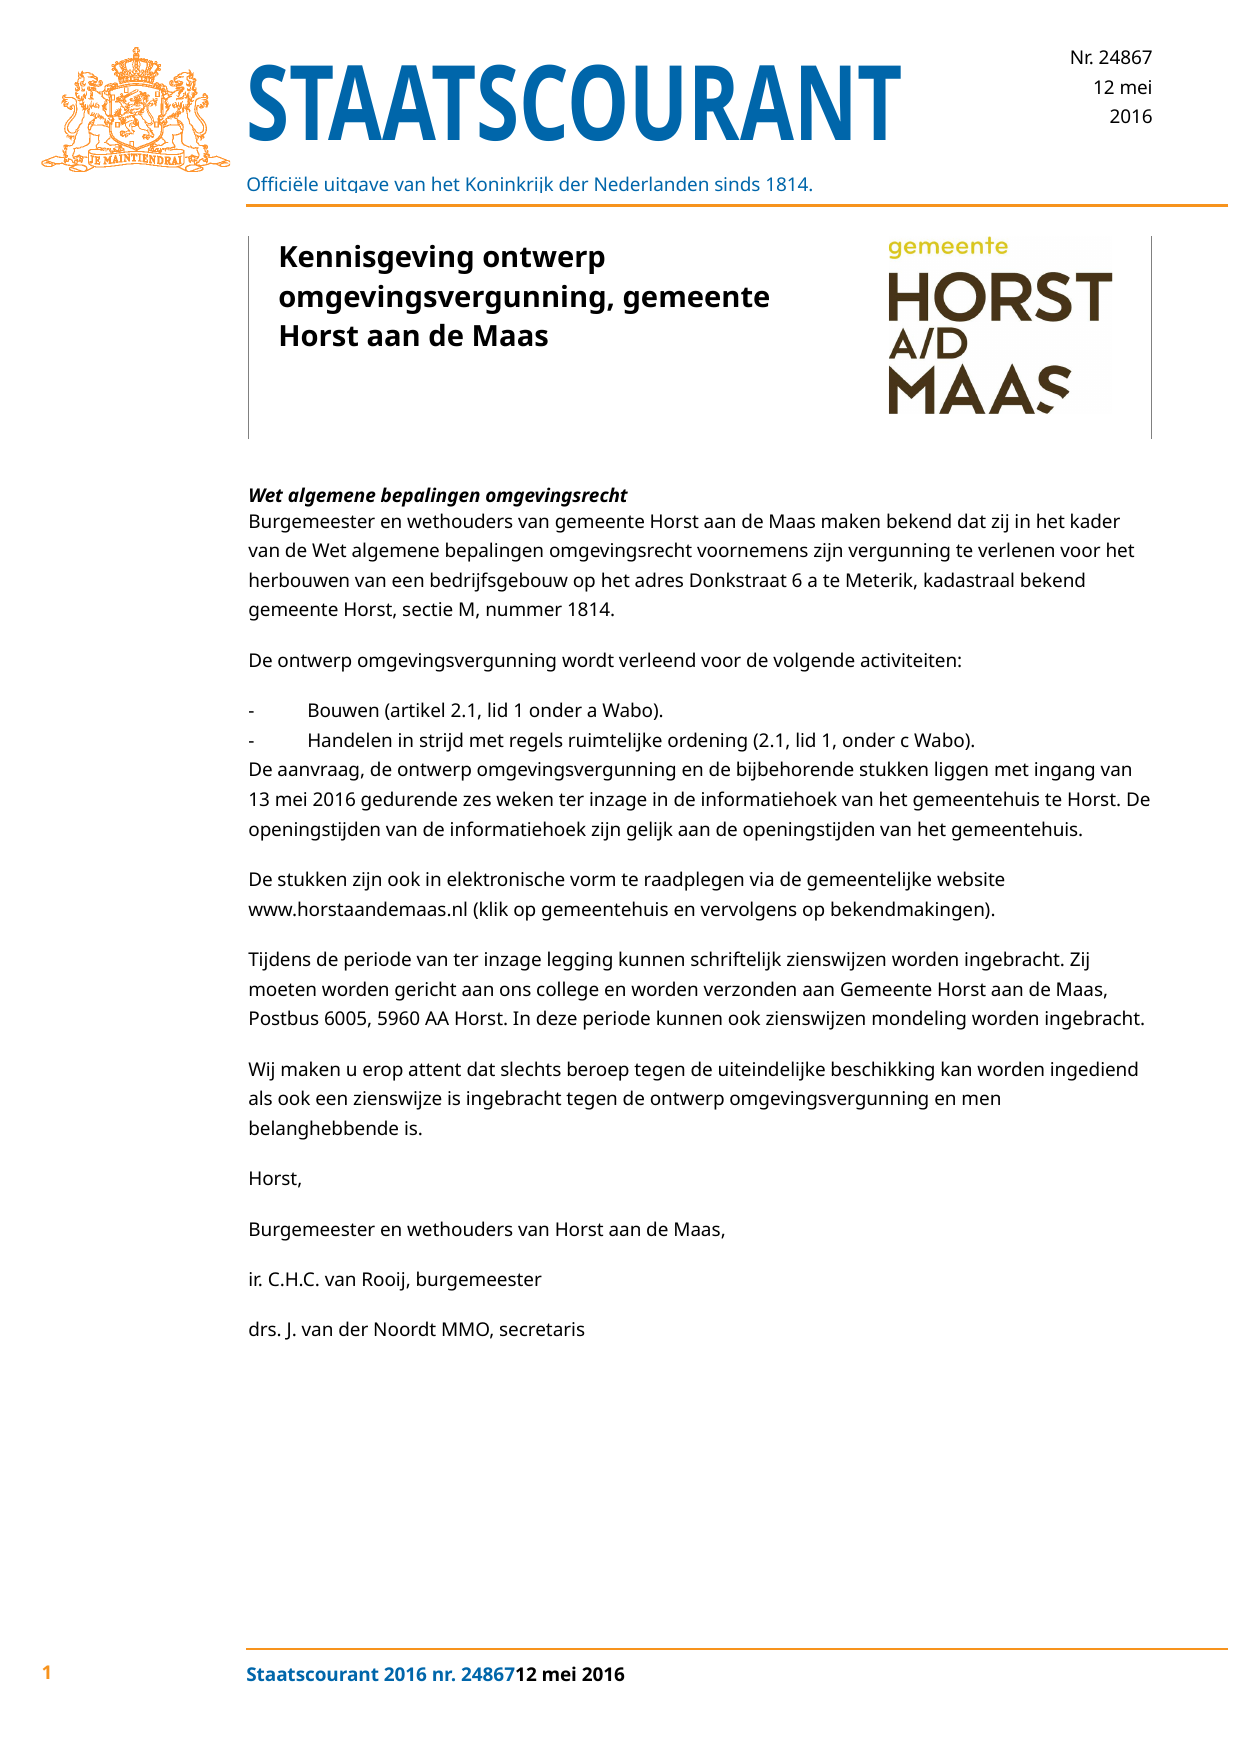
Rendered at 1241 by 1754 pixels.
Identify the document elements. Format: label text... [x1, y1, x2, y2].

text Wij maken u erop attent dat slechts beroep tegen de uiteindelijke beschikking kan worden ingediend als ook een zienswijze is ingebracht tegen de ontwerp omgevingsvergunning en men belanghebbende is. [248, 1056, 1152, 1141]
text De aanvraag, de ontwerp omgevingsvergunning en de bijbehorende stukken liggen met ingang van 13 mei 2016 gedurende zes weken ter inzage in de informatiehoek van het gemeentehuis te Horst. De openingstijden van de informatiehoek zijn gelijk aan de openingstijden van het gemeentehuis. [248, 757, 1152, 842]
table_header [850, 414, 1151, 439]
list Handelen in strijd met regels ruimtelijke ordening (2.1, lid 1, onder c Wabo). [248, 727, 1152, 753]
text Burgemeester en wethouders van gemeente Horst aan de Maas maken bekend dat zij in het kader van de Wet algemene bepalingen omgevingsrecht voornemens zijn vergunning te verlenen voor het herbouwen van een bedrijfsgebouw op het adres Donkstraat 6 a te Meterik, kadastraal bekend gemeente Horst, sectie M, nummer 1814. [248, 508, 1152, 622]
text Tijdens de periode van ter inzage legging kunnen schriftelijk zienswijzen worden ingebracht. Zij moeten worden gericht aan ons college en worden verzonden aan Gemeente Horst aan de Maas, Postbus 6005, 5960 AA Horst. In deze periode kunnen ook zienswijzen mondeling worden ingebracht. [248, 946, 1152, 1031]
picture [41, 47, 231, 172]
text Horst, [248, 1165, 1152, 1191]
text Burgemeester en wethouders van Horst aan de Maas, [248, 1216, 1152, 1242]
list Bouwen (artikel 2.1, lid 1 onder a Wabo). [248, 697, 1152, 723]
text ir. C.H.C. van Rooij, burgemeester [248, 1266, 1152, 1292]
table_header [850, 236, 888, 413]
text Wet algemene bepalingen omgevingsrecht [248, 482, 1152, 508]
text De stukken zijn ook in elektronische vorm te raadplegen via de gemeentelijke website www.horstaandemaas.nl (klik op gemeentehuis en vervolgens op bekendmakingen). [248, 866, 1152, 922]
text drs. J. van der Noordt MMO, secretaris [248, 1317, 1152, 1342]
picture [888, 236, 1113, 414]
table_header [1113, 236, 1151, 413]
text De ontwerp omgevingsvergunning wordt verleend voor de volgende activiteiten: [248, 647, 1152, 673]
table_header Kennisgeving ontwerp omgevingsvergunning, gemeente Horst aan de Maas [249, 236, 850, 439]
